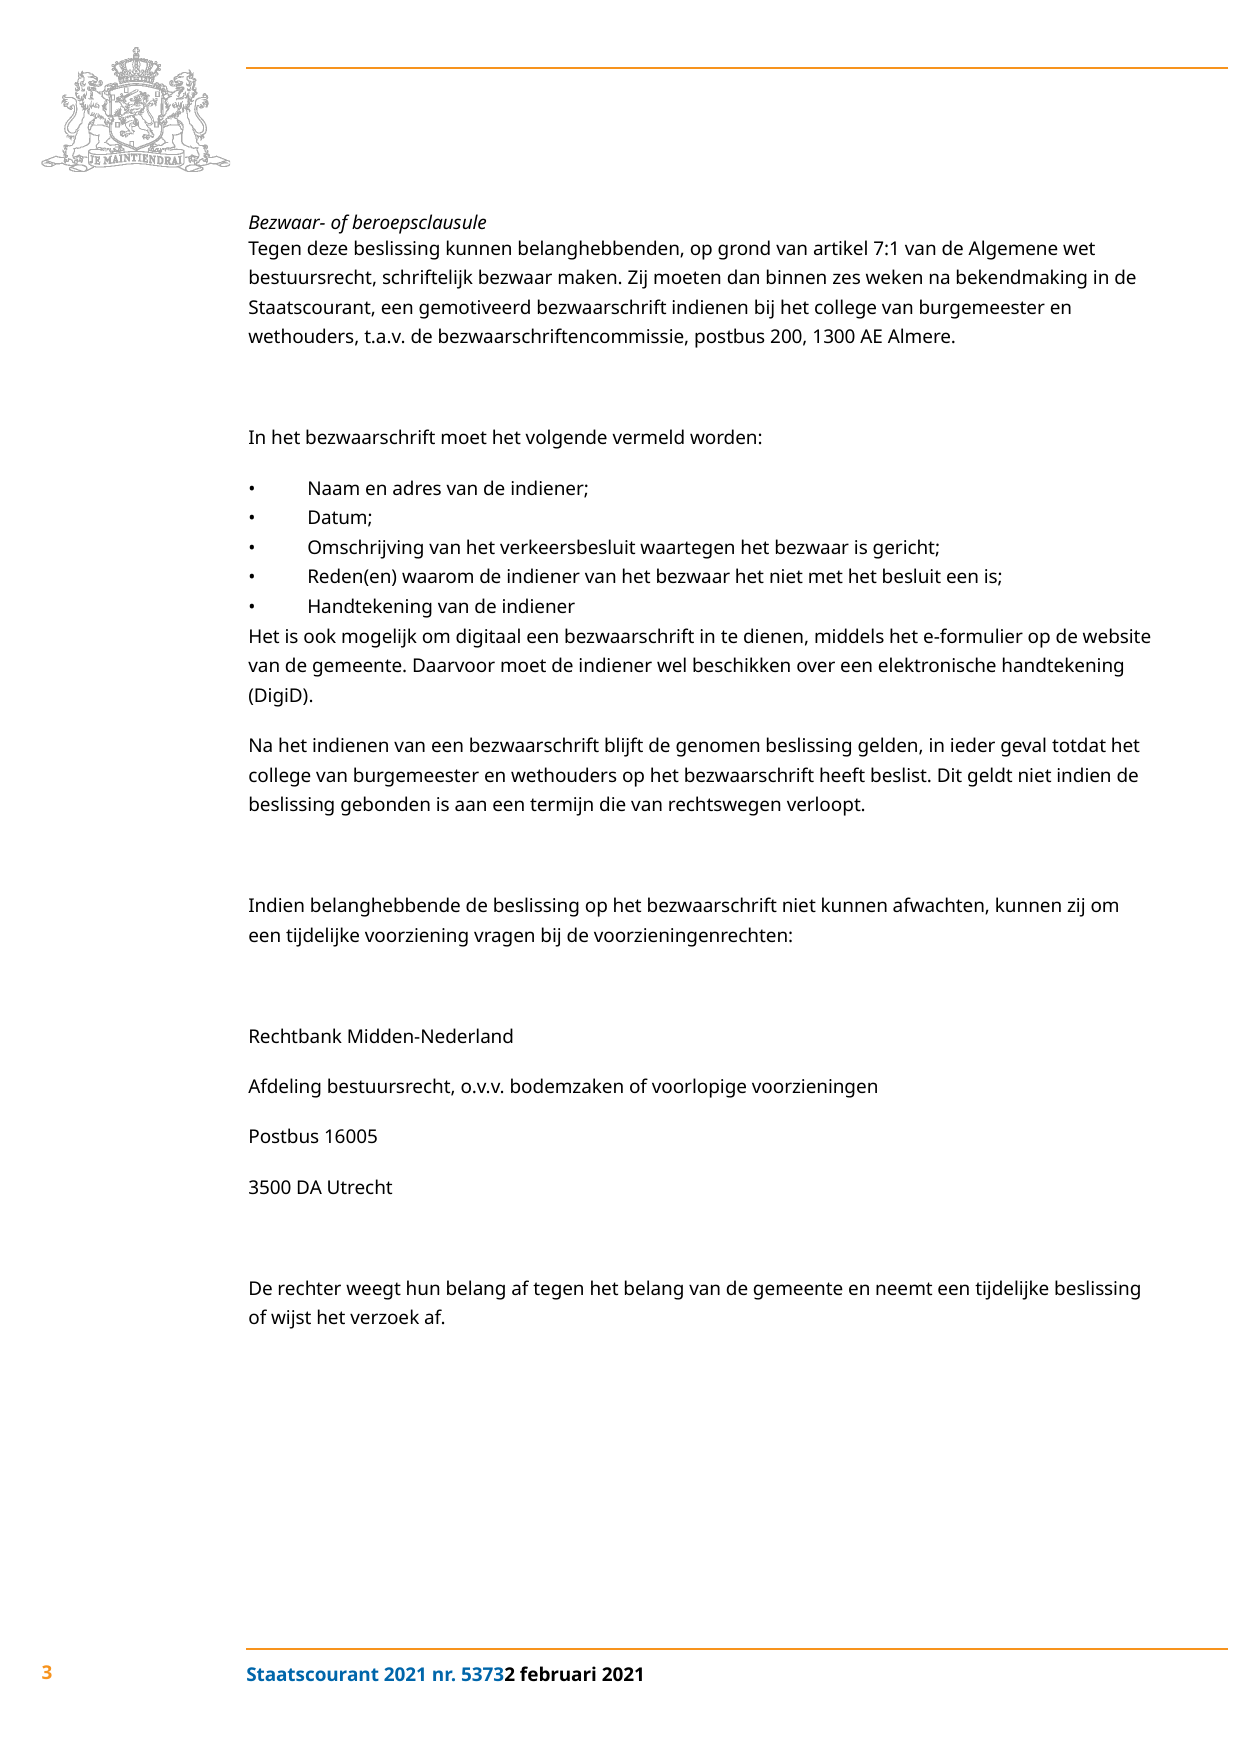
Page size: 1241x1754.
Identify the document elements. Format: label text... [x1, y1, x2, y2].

text Rechtbank Midden-Nederland [248, 1023, 1152, 1048]
list Omschrijving van het verkeersbesluit waartegen het bezwaar is gericht; [248, 534, 1152, 560]
text Na het indienen van een bezwaarschrift blijft de genomen beslissing gelden, in ieder geval totdat het college van burgemeester en wethouders op het bezwaarschrift heeft beslist. Dit geldt niet indien de beslissing gebonden is aan een termijn die van rechtswegen verloopt. [248, 732, 1152, 817]
text In het bezwaarschrift moet het volgende vermeld worden: [248, 424, 1152, 450]
picture [41, 47, 231, 172]
text Tegen deze beslissing kunnen belanghebbenden, op grond van artikel 7:1 van de Algemene wet bestuursrecht, schriftelijk bezwaar maken. Zij moeten dan binnen zes weken na bekendmaking in de Staatscourant, een gemotiveerd bezwaarschrift indienen bij het college van burgemeester en wethouders, t.a.v. de bezwaarschriftencommissie, postbus 200, 1300 AE Almere. [248, 235, 1152, 349]
list Naam en adres van de indiener; [248, 475, 1152, 501]
list Reden(en) waarom de indiener van het bezwaar het niet met het besluit een is; [248, 564, 1152, 589]
text Postbus 16005 [248, 1124, 1152, 1149]
list Handtekening van de indiener [248, 593, 1152, 619]
text 3500 DA Utrecht [248, 1174, 1152, 1200]
text Het is ook mogelijk om digitaal een bezwaarschrift in te dienen, middels het e-formulier op de website van de gemeente. Daarvoor moet de indiener wel beschikken over een elektronische handtekening (DigiD). [248, 623, 1152, 708]
text Bezwaar- of beroepsclausule [248, 209, 1152, 235]
text De rechter weegt hun belang af tegen het belang van de gemeente en neemt een tijdelijke beslissing of wijst het verzoek af. [248, 1275, 1152, 1330]
text Afdeling bestuursrecht, o.v.v. bodemzaken of voorlopige voorzieningen [248, 1073, 1152, 1099]
text Indien belanghebbende de beslissing op het bezwaarschrift niet kunnen afwachten, kunnen zij om een tijdelijke voorziening vragen bij de voorzieningenrechten: [248, 892, 1152, 948]
list Datum; [248, 504, 1152, 530]
